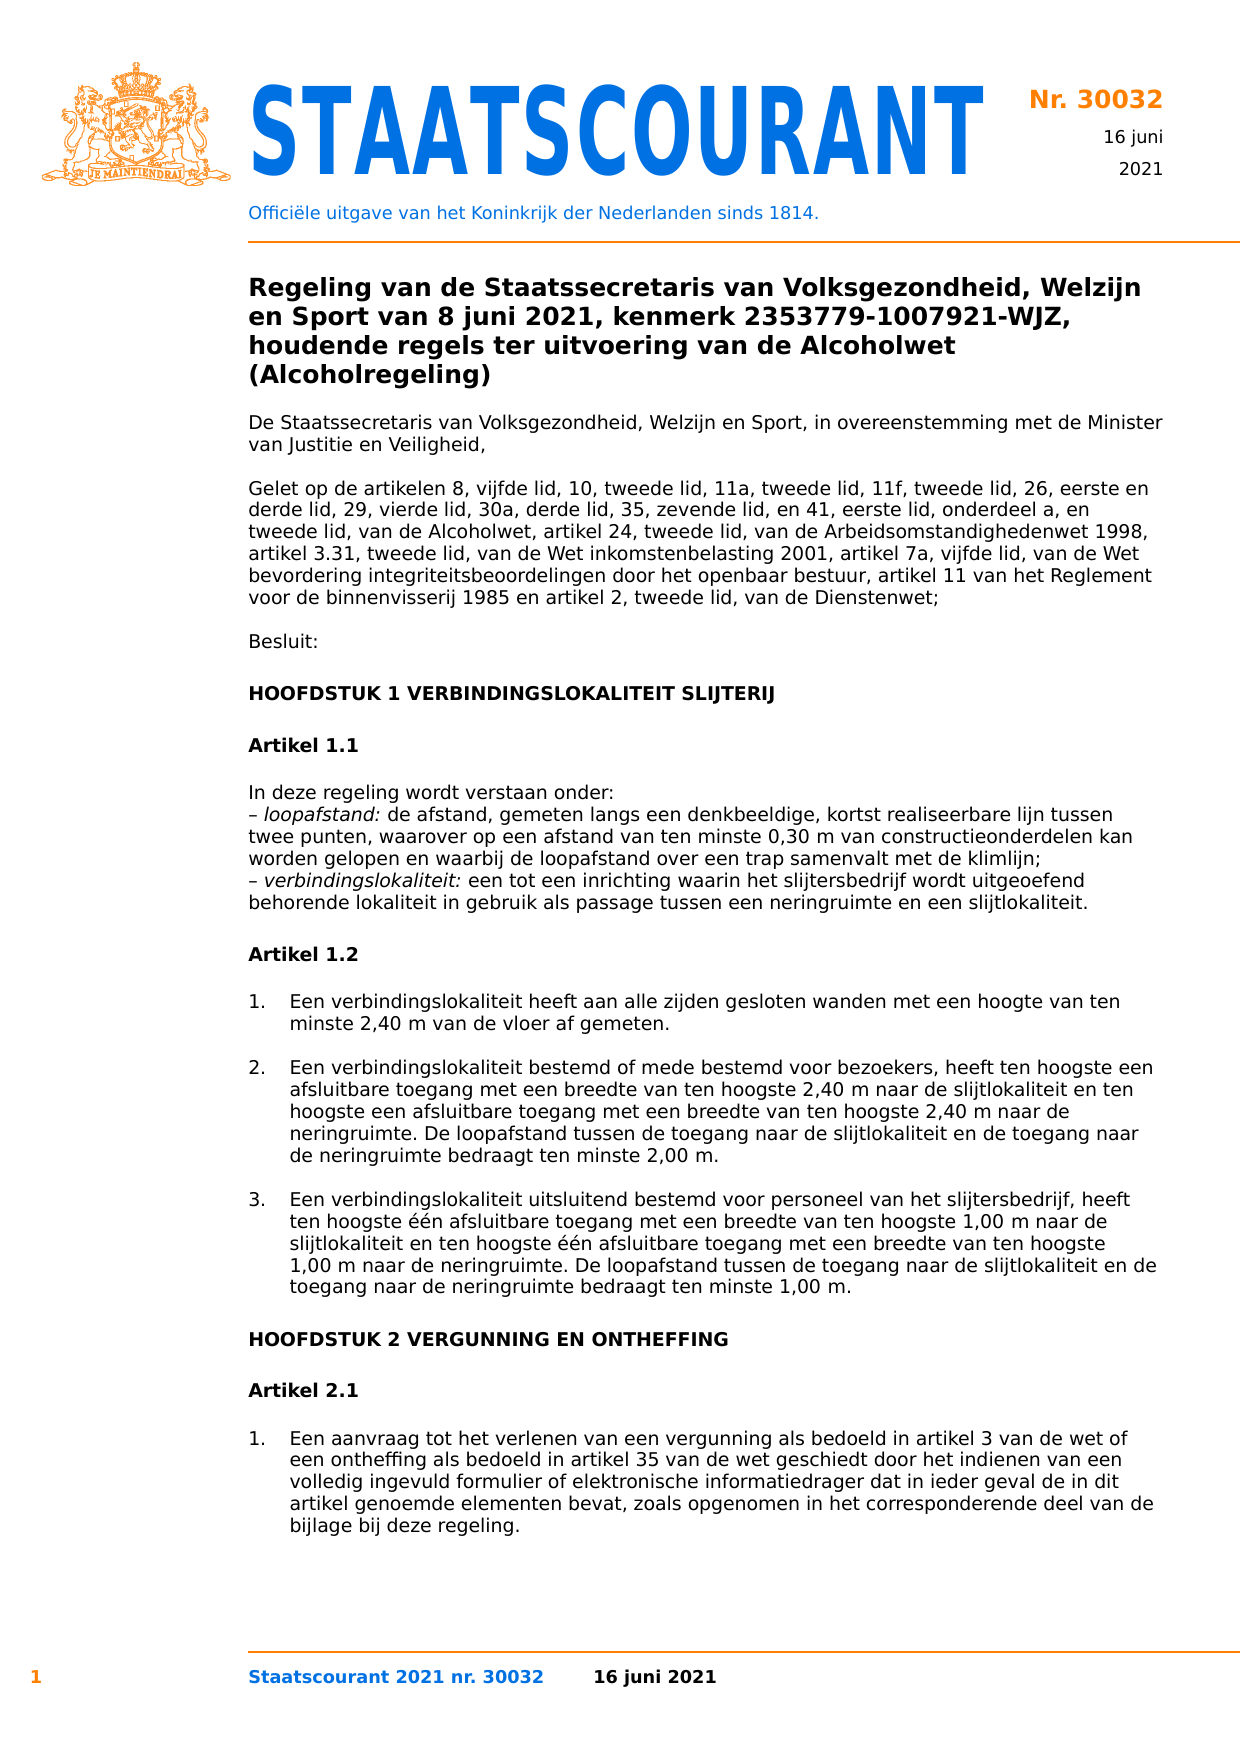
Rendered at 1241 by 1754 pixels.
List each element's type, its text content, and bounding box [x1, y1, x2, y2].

subtitle HOOFDSTUK 2 VERGUNNING EN ONTHEFFING [248, 1328, 1163, 1350]
table_header Nr. 30032 [998, 62, 1240, 121]
table_header STAATSCOURANT [248, 62, 998, 203]
text In deze regeling wordt verstaan onder: [248, 782, 1163, 804]
text De Staatssecretaris van Volksgezondheid, Welzijn en Sport, in overeenstemming met de Minister van Justitie en Veiligheid, [248, 412, 1163, 456]
subtitle Artikel 1.1 [248, 735, 1163, 757]
text – verbindingslokaliteit: een tot een inrichting waarin het slijtersbedrijf wordt uitgeoefend behorende lokaliteit in gebruik als passage tussen een neringruimte en een slijtlokaliteit. [248, 870, 1163, 914]
subtitle HOOFDSTUK 1 VERBINDINGSLOKALITEIT SLIJTERIJ [248, 683, 1163, 705]
text Besluit: [248, 631, 1163, 653]
text 1. Een aanvraag tot het verlenen van een vergunning als bedoeld in artikel 3 van de wet of een ontheffing als bedoeld in artikel 35 van de wet geschiedt door het indienen van een volledig ingevuld formulier of elektronische informatiedrager dat in ieder geval de in dit artikel genoemde elementen bevat, zoals opgenomen in het corresponderende deel van de bijlage bij deze regeling. [248, 1427, 1163, 1537]
text 2. Een verbindingslokaliteit bestemd of mede bestemd voor bezoekers, heeft ten hoogste een afsluitbare toegang met een breedte van ten hoogste 2,40 m naar de slijtlokaliteit en ten hoogste een afsluitbare toegang met een breedte van ten hoogste 2,40 m naar de neringruimte. De loopafstand tussen de toegang naar de slijtlokaliteit en de toegang naar de neringruimte bedraagt ten minste 2,00 m. [248, 1057, 1163, 1167]
table_cell Officiële uitgave van het Koninkrijk der Nederlanden sinds 1814. [248, 203, 1240, 241]
table_header [25, 62, 248, 241]
picture [41, 62, 231, 186]
subtitle Artikel 2.1 [248, 1380, 1163, 1402]
subtitle Artikel 1.2 [248, 944, 1163, 966]
subtitle Regeling van de Staatssecretaris van Volksgezondheid, Welzijn en Sport van 8 juni 2021, kenmerk 2353779-1007921-WJZ, houdende regels ter uitvoering van de Alcoholwet (Alcoholregeling) [248, 273, 1163, 390]
text 3. Een verbindingslokaliteit uitsluitend bestemd voor personeel van het slijtersbedrijf, heeft ten hoogste één afsluitbare toegang met een breedte van ten hoogste 1,00 m naar de slijtlokaliteit en ten hoogste één afsluitbare toegang met een breedte van ten hoogste 1,00 m naar de neringruimte. De loopafstand tussen de toegang naar de slijtlokaliteit en de toegang naar de neringruimte bedraagt ten minste 1,00 m. [248, 1188, 1163, 1298]
text – loopafstand: de afstand, gemeten langs een denkbeeldige, kortst realiseerbare lijn tussen twee punten, waarover op een afstand van ten minste 0,30 m van constructieonderdelen kan worden gelopen en waarbij de loopafstand over een trap samenvalt met de klimlijn; [248, 804, 1163, 870]
table_cell 16 juni [998, 121, 1240, 153]
text 1. Een verbindingslokaliteit heeft aan alle zijden gesloten wanden met een hoogte van ten minste 2,40 m van de vloer af gemeten. [248, 991, 1163, 1035]
table_cell 2021 [998, 153, 1240, 203]
text Gelet op de artikelen 8, vijfde lid, 10, tweede lid, 11a, tweede lid, 11f, tweede lid, 26, eerste en derde lid, 29, vierde lid, 30a, derde lid, 35, zevende lid, en 41, eerste lid, onderdeel a, en tweede lid, van de Alcoholwet, artikel 24, tweede lid, van de Arbeidsomstandighedenwet 1998, artikel 3.31, tweede lid, van de Wet inkomstenbelasting 2001, artikel 7a, vijfde lid, van de Wet bevordering integriteitsbeoordelingen door het openbaar bestuur, artikel 11 van het Reglement voor de binnenvisserij 1985 en artikel 2, tweede lid, van de Dienstenwet; [248, 477, 1163, 609]
